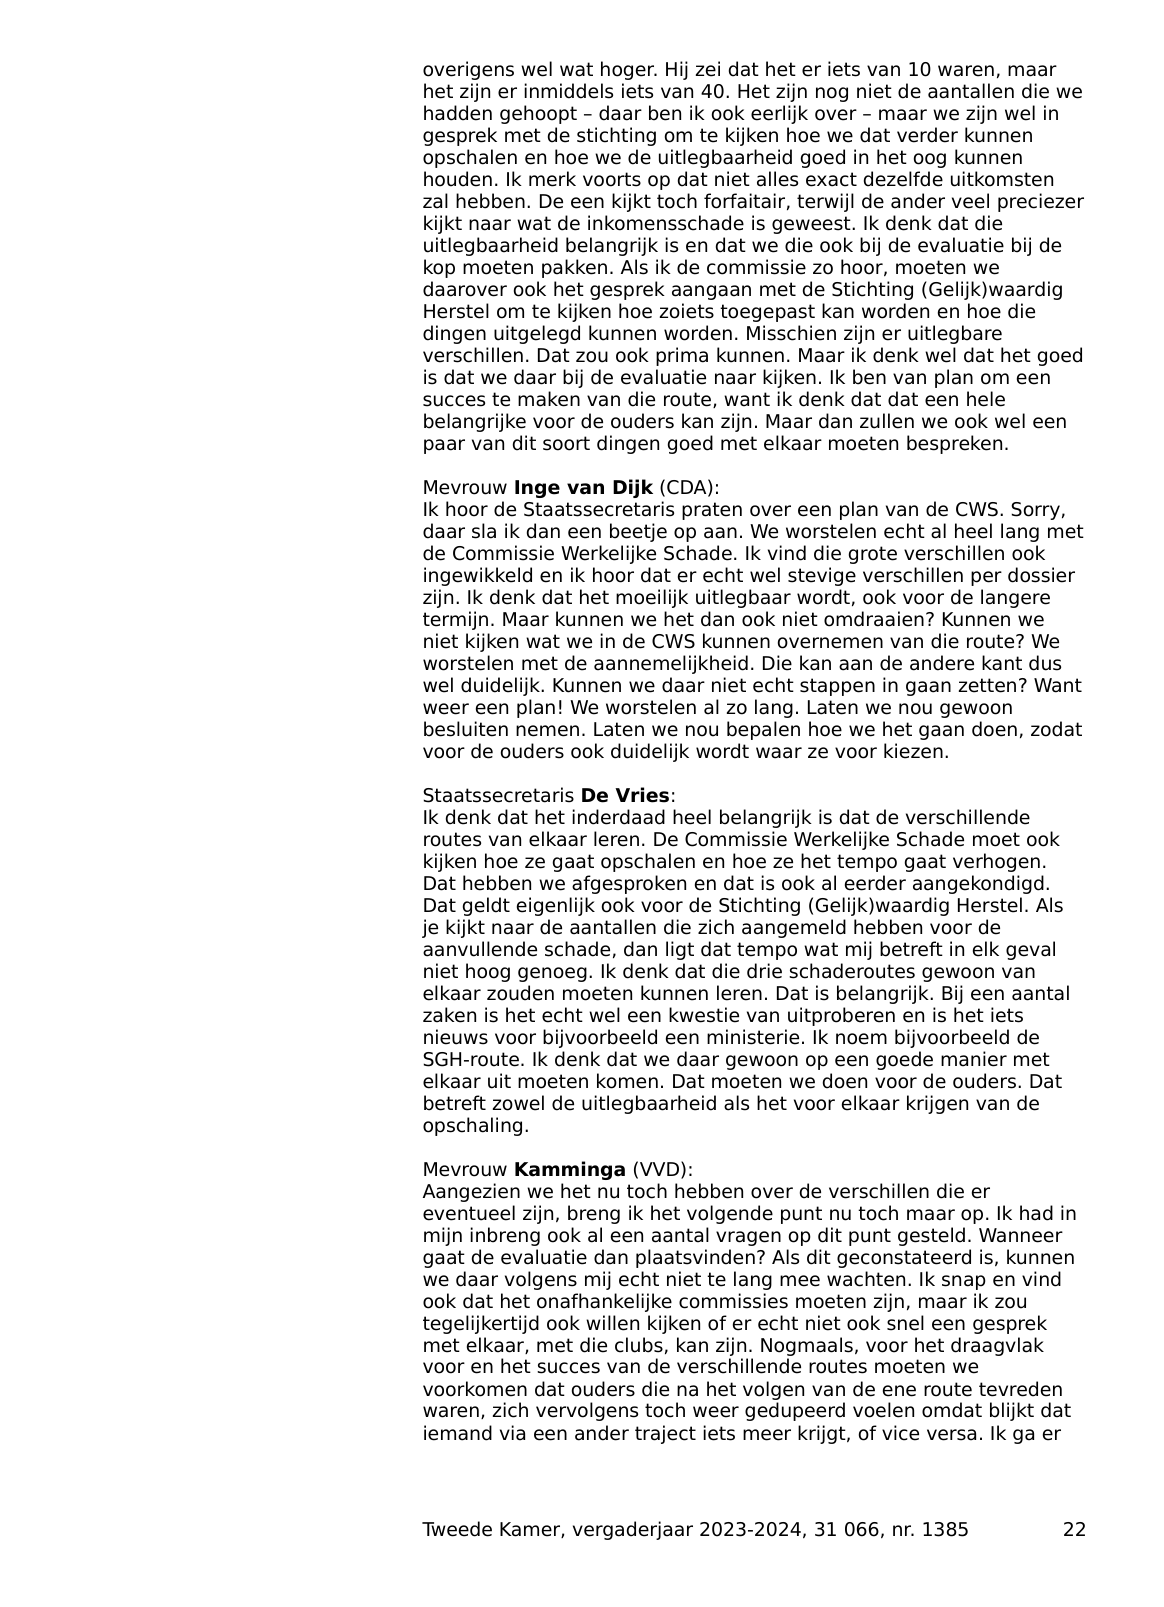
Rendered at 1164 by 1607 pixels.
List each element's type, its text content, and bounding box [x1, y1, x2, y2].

text overigens wel wat hoger. Hij zei dat het er iets van 10 waren, maar het zijn er inmiddels iets van 40. Het zijn nog niet de aantallen die we hadden gehoopt – daar ben ik ook eerlijk over – maar we zijn wel in gesprek met de stichting om te kijken hoe we dat verder kunnen opschalen en hoe we de uitlegbaarheid goed in het oog kunnen houden. Ik merk voorts op dat niet alles exact dezelfde uitkomsten zal hebben. De een kijkt toch forfaitair, terwijl de ander veel preciezer kijkt naar wat de inkomensschade is geweest. Ik denk dat die uitlegbaarheid belangrijk is en dat we die ook bij de evaluatie bij de kop moeten pakken. Als ik de commissie zo hoor, moeten we daarover ook het gesprek aangaan met de Stichting (Gelijk)waardig Herstel om te kijken hoe zoiets toegepast kan worden en hoe die dingen uitgelegd kunnen worden. Misschien zijn er uitlegbare verschillen. Dat zou ook prima kunnen. Maar ik denk wel dat het goed is dat we daar bij de evaluatie naar kijken. Ik ben van plan om een succes te maken van die route, want ik denk dat dat een hele belangrijke voor de ouders kan zijn. Maar dan zullen we ook wel een paar van dit soort dingen goed met elkaar moeten bespreken. [422, 59, 1087, 455]
text Ik hoor de Staatssecretaris praten over een plan van de CWS. Sorry, daar sla ik dan een beetje op aan. We worstelen echt al heel lang met de Commissie Werkelijke Schade. Ik vind die grote verschillen ook ingewikkeld en ik hoor dat er echt wel stevige verschillen per dossier zijn. Ik denk dat het moeilijk uitlegbaar wordt, ook voor de langere termijn. Maar kunnen we het dan ook niet omdraaien? Kunnen we niet kijken wat we in de CWS kunnen overnemen van die route? We worstelen met de aannemelijkheid. Die kan aan de andere kant dus wel duidelijk. Kunnen we daar niet echt stappen in gaan zetten? Want weer een plan! We worstelen al zo lang. Laten we nou gewoon besluiten nemen. Laten we nou bepalen hoe we het gaan doen, zodat voor de ouders ook duidelijk wordt waar ze voor kiezen. [422, 499, 1087, 763]
text Staatssecretaris De Vries: [422, 785, 1087, 807]
text Mevrouw Kamminga (VVD): [422, 1159, 1087, 1181]
text Mevrouw Inge van Dijk (CDA): [422, 477, 1087, 499]
text Aangezien we het nu toch hebben over de verschillen die er eventueel zijn, breng ik het volgende punt nu toch maar op. Ik had in mijn inbreng ook al een aantal vragen op dit punt gesteld. Wanneer gaat de evaluatie dan plaatsvinden? Als dit geconstateerd is, kunnen we daar volgens mij echt niet te lang mee wachten. Ik snap en vind ook dat het onafhankelijke commissies moeten zijn, maar ik zou tegelijkertijd ook willen kijken of er echt niet ook snel een gesprek met elkaar, met die clubs, kan zijn. Nogmaals, voor het draagvlak voor en het succes van de verschillende routes moeten we voorkomen dat ouders die na het volgen van de ene route tevreden waren, zich vervolgens toch weer gedupeerd voelen omdat blijkt dat iemand via een ander traject iets meer krijgt, of vice versa. Ik ga er [422, 1181, 1087, 1444]
text Ik denk dat het inderdaad heel belangrijk is dat de verschillende routes van elkaar leren. De Commissie Werkelijke Schade moet ook kijken hoe ze gaat opschalen en hoe ze het tempo gaat verhogen. Dat hebben we afgesproken en dat is ook al eerder aangekondigd. Dat geldt eigenlijk ook voor de Stichting (Gelijk)waardig Herstel. Als je kijkt naar de aantallen die zich aangemeld hebben voor de aanvullende schade, dan ligt dat tempo wat mij betreft in elk geval niet hoog genoeg. Ik denk dat die drie schaderoutes gewoon van elkaar zouden moeten kunnen leren. Dat is belangrijk. Bij een aantal zaken is het echt wel een kwestie van uitproberen en is het iets nieuws voor bijvoorbeeld een ministerie. Ik noem bijvoorbeeld de SGH-route. Ik denk dat we daar gewoon op een goede manier met elkaar uit moeten komen. Dat moeten we doen voor de ouders. Dat betreft zowel de uitlegbaarheid als het voor elkaar krijgen van de opschaling. [422, 807, 1087, 1136]
